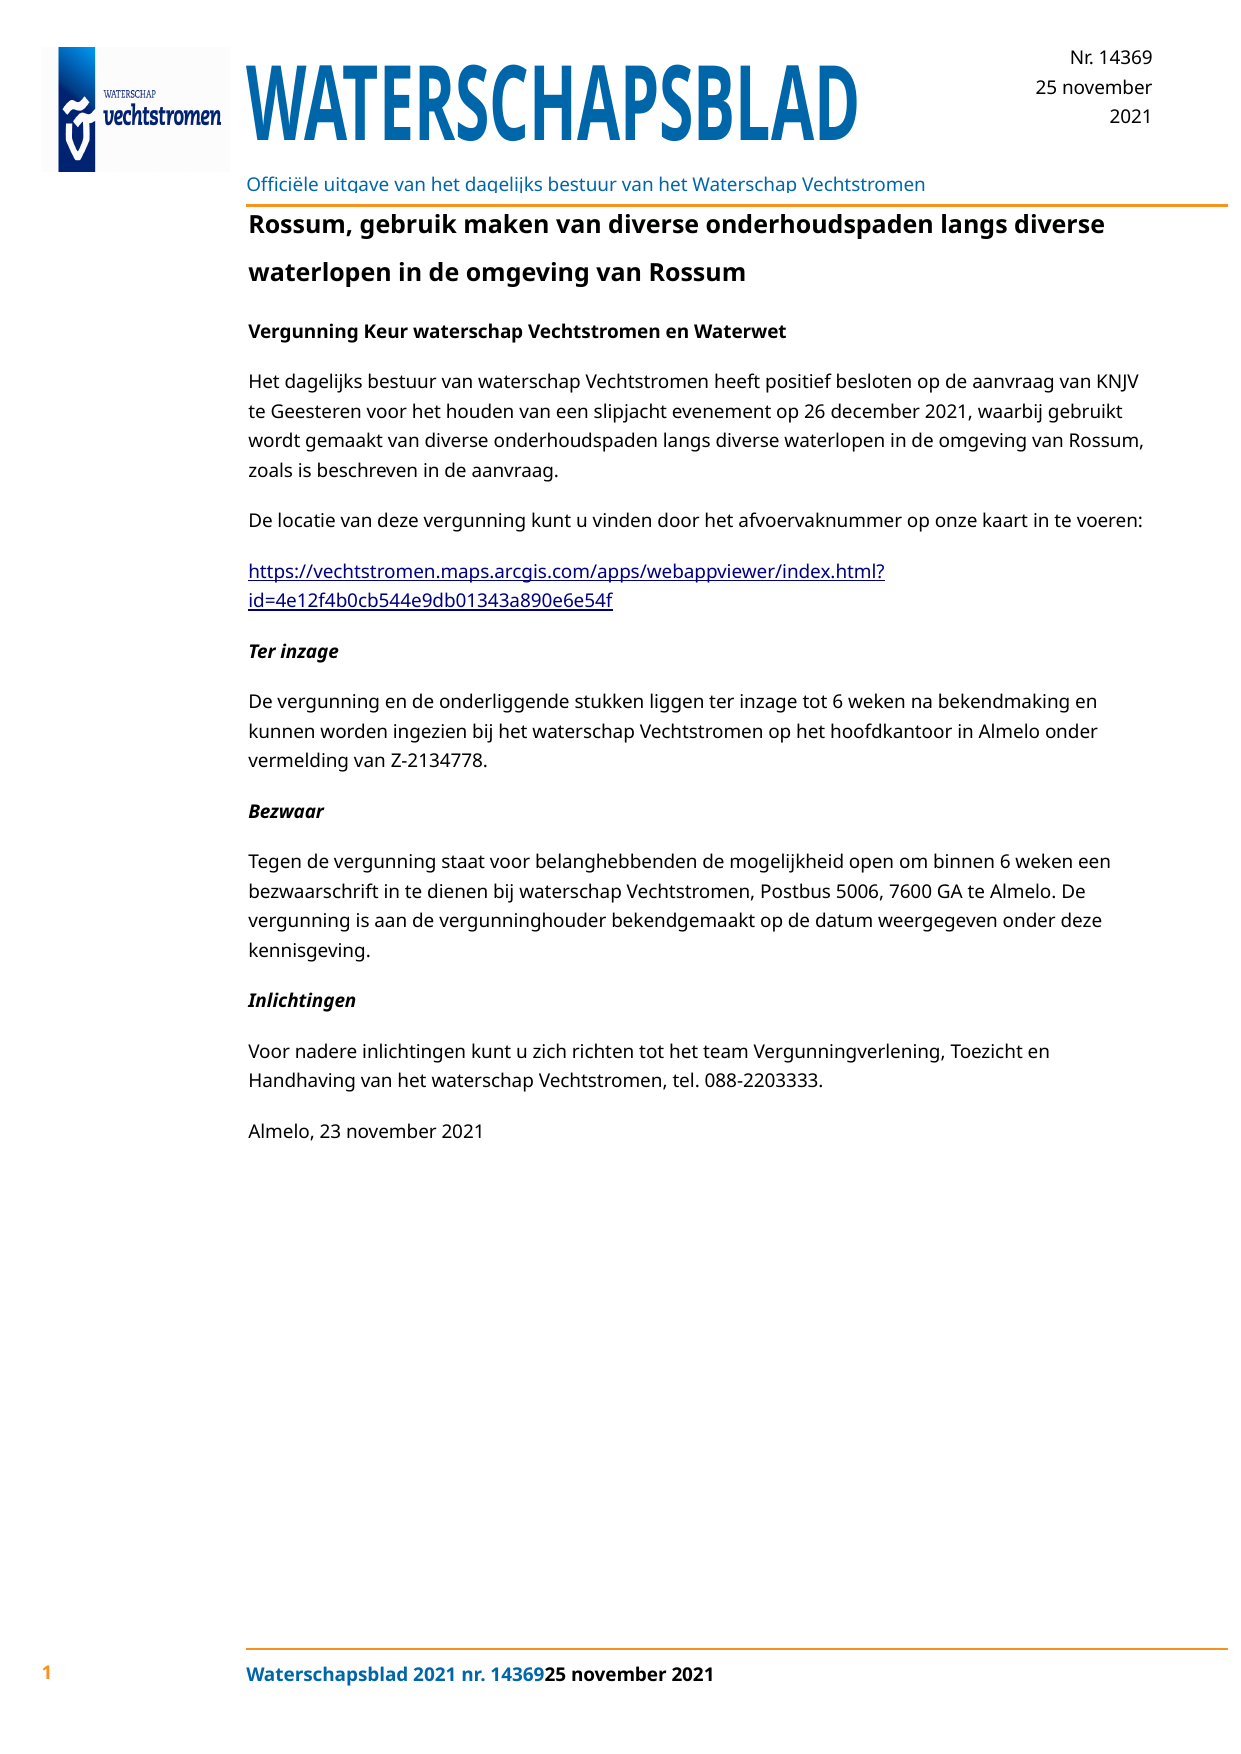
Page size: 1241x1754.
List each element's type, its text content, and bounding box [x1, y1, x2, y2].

text Ter inzage [248, 638, 1152, 664]
text Rossum, gebruik maken van diverse onderhoudspaden langs diverse waterlopen in de omgeving van Rossum [248, 207, 1152, 288]
text Tegen de vergunning staat voor belanghebbenden de mogelijkheid open om binnen 6 weken een bezwaarschrift in te dienen bij waterschap Vechtstromen, Postbus 5006, 7600 GA te Almelo. De vergunning is aan de vergunninghouder bekendgemaakt op de datum weergegeven onder deze kennisgeving. [248, 848, 1152, 963]
picture [41, 47, 231, 172]
text Inlichtingen [248, 987, 1152, 1013]
text De vergunning en de onderliggende stukken liggen ter inzage tot 6 weken na bekendmaking en kunnen worden ingezien bij het waterschap Vechtstromen op het hoofdkantoor in Almelo onder vermelding van Z-2134778. [248, 688, 1152, 773]
text Almelo, 23 november 2021 [248, 1118, 1152, 1144]
text Bezwaar [248, 798, 1152, 824]
text De locatie van deze vergunning kunt u vinden door het afvoervaknummer op onze kaart in te voeren: [248, 507, 1152, 533]
text Het dagelijks bestuur van waterschap Vechtstromen heeft positief besloten op de aanvraag van KNJV te Geesteren voor het houden van een slipjacht evenement op 26 december 2021, waarbij gebruikt wordt gemaakt van diverse onderhoudspaden langs diverse waterlopen in de omgeving van Rossum, zoals is beschreven in de aanvraag. [248, 368, 1152, 483]
text Vergunning Keur waterschap Vechtstromen en Waterwet [248, 318, 1152, 344]
text Voor nadere inlichtingen kunt u zich richten tot het team Vergunningverlening, Toezicht en Handhaving van het waterschap Vechtstromen, tel. 088-2203333. [248, 1038, 1152, 1093]
text https://vechtstromen.maps.arcgis.com/apps/webappviewer/index.html?id=4e12f4b0cb544e9db01343a890e6e54f [248, 558, 1152, 613]
